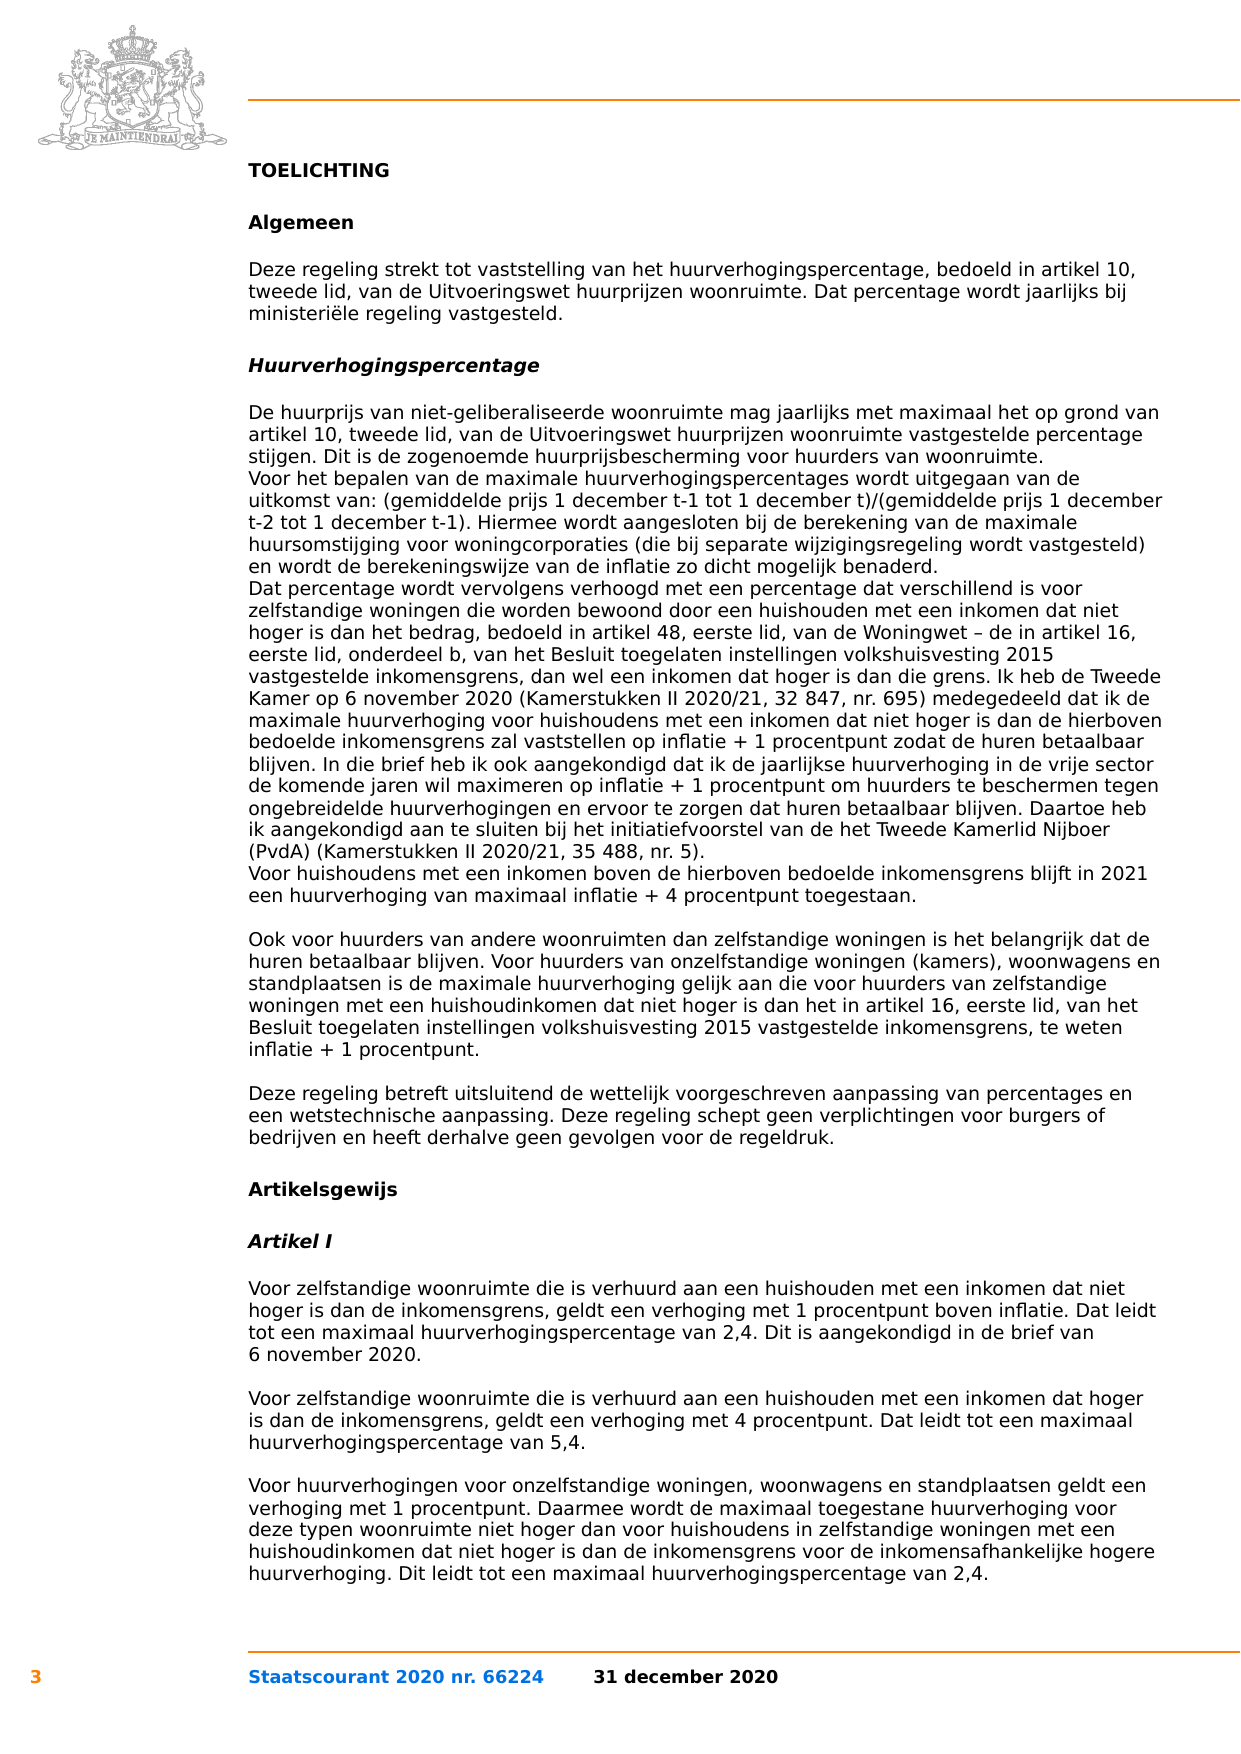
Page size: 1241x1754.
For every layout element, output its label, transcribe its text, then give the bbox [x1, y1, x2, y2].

text Voor het bepalen van de maximale huurverhogingspercentages wordt uitgegaan van de uitkomst van: (gemiddelde prijs 1 december t-1 tot 1 december t)/(gemiddelde prijs 1 december t-2 tot 1 december t-1). Hiermee wordt aangesloten bij de berekening van de maximale huursomstijging voor woningcorporaties (die bij separate wijzigingsregeling wordt vastgesteld) en wordt de berekeningswijze van de inflatie zo dicht mogelijk benaderd. [248, 468, 1163, 578]
text Ook voor huurders van andere woonruimten dan zelfstandige woningen is het belangrijk dat de huren betaalbaar blijven. Voor huurders van onzelfstandige woningen (kamers), woonwagens en standplaatsen is de maximale huurverhoging gelijk aan die voor huurders van zelfstandige woningen met een huishoudinkomen dat niet hoger is dan het in artikel 16, eerste lid, van het Besluit toegelaten instellingen volkshuisvesting 2015 vastgestelde inkomensgrens, te weten inflatie + 1 procentpunt. [248, 929, 1163, 1061]
picture [38, 25, 227, 150]
text Deze regeling betreft uitsluitend de wettelijk voorgeschreven aanpassing van percentages en een wetstechnische aanpassing. Deze regeling schept geen verplichtingen voor burgers of bedrijven en heeft derhalve geen gevolgen voor de regeldruk. [248, 1083, 1163, 1149]
subtitle Artikelsgewijs [248, 1179, 1163, 1201]
text Dat percentage wordt vervolgens verhoogd met een percentage dat verschillend is voor zelfstandige woningen die worden bewoond door een huishouden met een inkomen dat niet hoger is dan het bedrag, bedoeld in artikel 48, eerste lid, van de Woningwet – de in artikel 16, eerste lid, onderdeel b, van het Besluit toegelaten instellingen volkshuisvesting 2015 vastgestelde inkomensgrens, dan wel een inkomen dat hoger is dan die grens. Ik heb de Tweede Kamer op 6 november 2020 (Kamerstukken II 2020/21, 32 847, nr. 695) medegedeeld dat ik de maximale huurverhoging voor huishoudens met een inkomen dat niet hoger is dan de hierboven bedoelde inkomensgrens zal vaststellen op inflatie + 1 procentpunt zodat de huren betaalbaar blijven. In die brief heb ik ook aangekondigd dat ik de jaarlijkse huurverhoging in de vrije sector de komende jaren wil maximeren op inflatie + 1 procentpunt om huurders te beschermen tegen ongebreidelde huurverhogingen en ervoor te zorgen dat huren betaalbaar blijven. Daartoe heb ik aangekondigd aan te sluiten bij het initiatiefvoorstel van de het Tweede Kamerlid Nijboer (PvdA) (Kamerstukken II 2020/21, 35 488, nr. 5). [248, 578, 1163, 863]
subtitle Huurverhogingspercentage [248, 355, 1163, 377]
subtitle Algemeen [248, 212, 1163, 234]
text Voor zelfstandige woonruimte die is verhuurd aan een huishouden met een inkomen dat hoger is dan de inkomensgrens, geldt een verhoging met 4 procentpunt. Dat leidt tot een maximaal huurverhogingspercentage van 5,4. [248, 1388, 1163, 1453]
text Deze regeling strekt tot vaststelling van het huurverhogingspercentage, bedoeld in artikel 10, tweede lid, van de Uitvoeringswet huurprijzen woonruimte. Dat percentage wordt jaarlijks bij ministeriële regeling vastgesteld. [248, 259, 1163, 325]
subtitle TOELICHTING [248, 160, 1163, 182]
text Voor zelfstandige woonruimte die is verhuurd aan een huishouden met een inkomen dat niet hoger is dan de inkomensgrens, geldt een verhoging met 1 procentpunt boven inflatie. Dat leidt tot een maximaal huurverhogingspercentage van 2,4. Dit is aangekondigd in de brief van 6 november 2020. [248, 1278, 1163, 1366]
text Voor huurverhogingen voor onzelfstandige woningen, woonwagens en standplaatsen geldt een verhoging met 1 procentpunt. Daarmee wordt de maximaal toegestane huurverhoging voor deze typen woonruimte niet hoger dan voor huishoudens in zelfstandige woningen met een huishoudinkomen dat niet hoger is dan de inkomensgrens voor de inkomensafhankelijke hogere huurverhoging. Dit leidt tot een maximaal huurverhogingspercentage van 2,4. [248, 1475, 1163, 1585]
text De huurprijs van niet-geliberaliseerde woonruimte mag jaarlijks met maximaal het op grond van artikel 10, tweede lid, van de Uitvoeringswet huurprijzen woonruimte vastgestelde percentage stijgen. Dit is de zogenoemde huurprijsbescherming voor huurders van woonruimte. [248, 402, 1163, 468]
text Voor huishoudens met een inkomen boven de hierboven bedoelde inkomensgrens blijft in 2021 een huurverhoging van maximaal inflatie + 4 procentpunt toegestaan. [248, 863, 1163, 907]
subtitle Artikel I [248, 1231, 1163, 1253]
